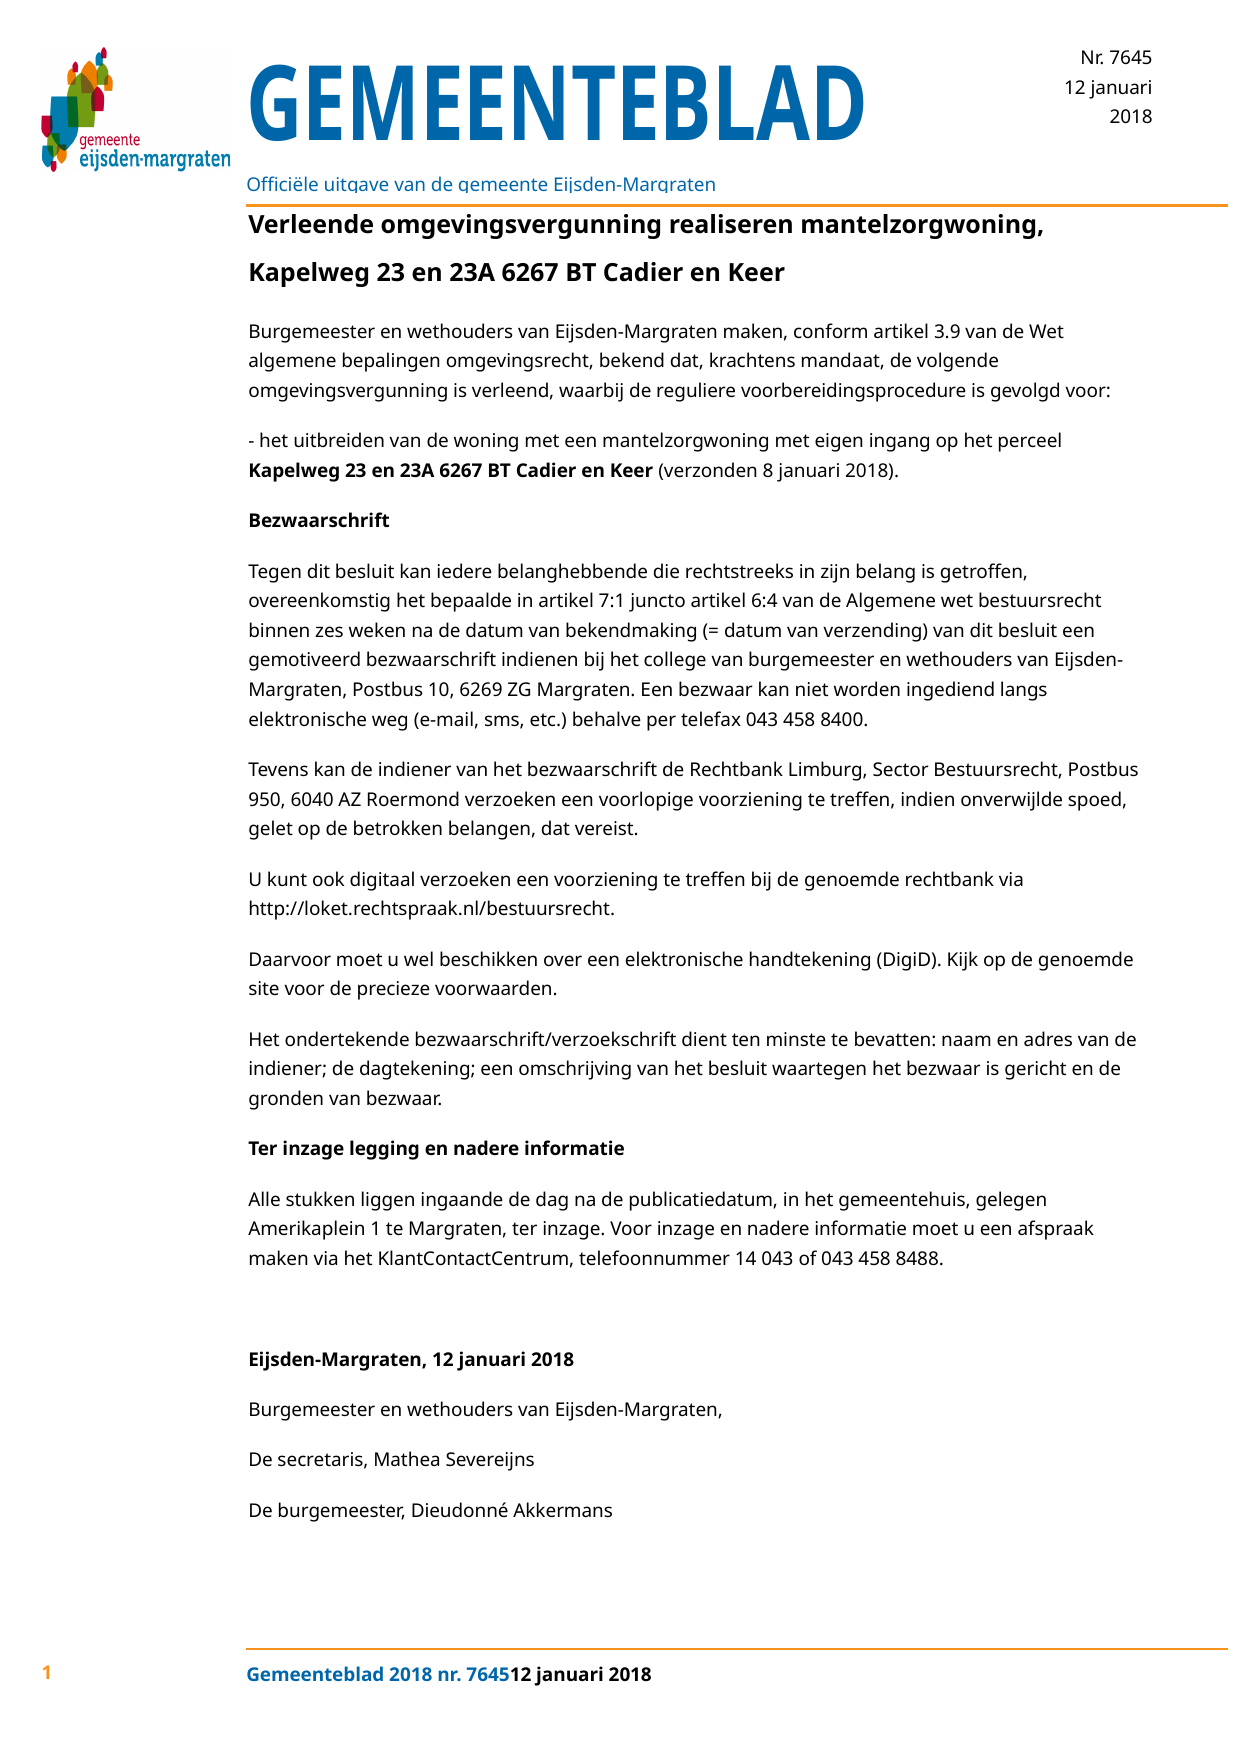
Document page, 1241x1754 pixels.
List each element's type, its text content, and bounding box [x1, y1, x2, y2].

text - het uitbreiden van de woning met een mantelzorgwoning met eigen ingang op het perceel Kapelweg 23 en 23A 6267 BT Cadier en Keer (verzonden 8 januari 2018). [248, 427, 1152, 483]
text De secretaris, Mathea Severeijns [248, 1447, 1152, 1472]
picture [41, 47, 231, 172]
text Verleende omgevingsvergunning realiseren mantelzorgwoning, Kapelweg 23 en 23A 6267 BT Cadier en Keer [248, 207, 1152, 288]
text Burgemeester en wethouders van Eijsden-Margraten, [248, 1396, 1152, 1422]
text Bezwaarschrift [248, 507, 1152, 533]
text Tegen dit besluit kan iedere belanghebbende die rechtstreeks in zijn belang is getroffen, overeenkomstig het bepaalde in artikel 7:1 juncto artikel 6:4 van de Algemene wet bestuursrecht binnen zes weken na de datum van bekendmaking (= datum van verzending) van dit besluit een gemotiveerd bezwaarschrift indienen bij het college van burgemeester en wethouders van Eijsden-Margraten, Postbus 10, 6269 ZG Margraten. Een bezwaar kan niet worden ingediend langs elektronische weg (e-mail, sms, etc.) behalve per telefax 043 458 8400. [248, 558, 1152, 732]
text Daarvoor moet u wel beschikken over een elektronische handtekening (DigiD). Kijk op de genoemde site voor de precieze voorwaarden. [248, 946, 1152, 1001]
text Ter inzage legging en nadere informatie [248, 1135, 1152, 1161]
text Het ondertekende bezwaarschrift/verzoekschrift dient ten minste te bevatten: naam en adres van de indiener; de dagtekening; een omschrijving van het besluit waartegen het bezwaar is gericht en de gronden van bezwaar. [248, 1026, 1152, 1111]
text Burgemeester en wethouders van Eijsden-Margraten maken, conform artikel 3.9 van de Wet algemene bepalingen omgevingsrecht, bekend dat, krachtens mandaat, de volgende omgevingsvergunning is verleend, waarbij de reguliere voorbereidingsprocedure is gevolgd voor: [248, 318, 1152, 403]
text Tevens kan de indiener van het bezwaarschrift de Rechtbank Limburg, Sector Bestuursrecht, Postbus 950, 6040 AZ Roermond verzoeken een voorlopige voorziening te treffen, indien onverwijlde spoed, gelet op de betrokken belangen, dat vereist. [248, 756, 1152, 841]
text U kunt ook digitaal verzoeken een voorziening te treffen bij de genoemde rechtbank via http://loket.rechtspraak.nl/bestuursrecht. [248, 866, 1152, 921]
text Alle stukken liggen ingaande de dag na de publicatiedatum, in het gemeentehuis, gelegen Amerikaplein 1 te Margraten, ter inzage. Voor inzage en nadere informatie moet u een afspraak maken via het KlantContactCentrum, telefoonnummer 14 043 of 043 458 8488. [248, 1186, 1152, 1271]
text De burgemeester, Dieudonné Akkermans [248, 1497, 1152, 1523]
text Eijsden-Margraten, 12 januari 2018 [248, 1346, 1152, 1372]
